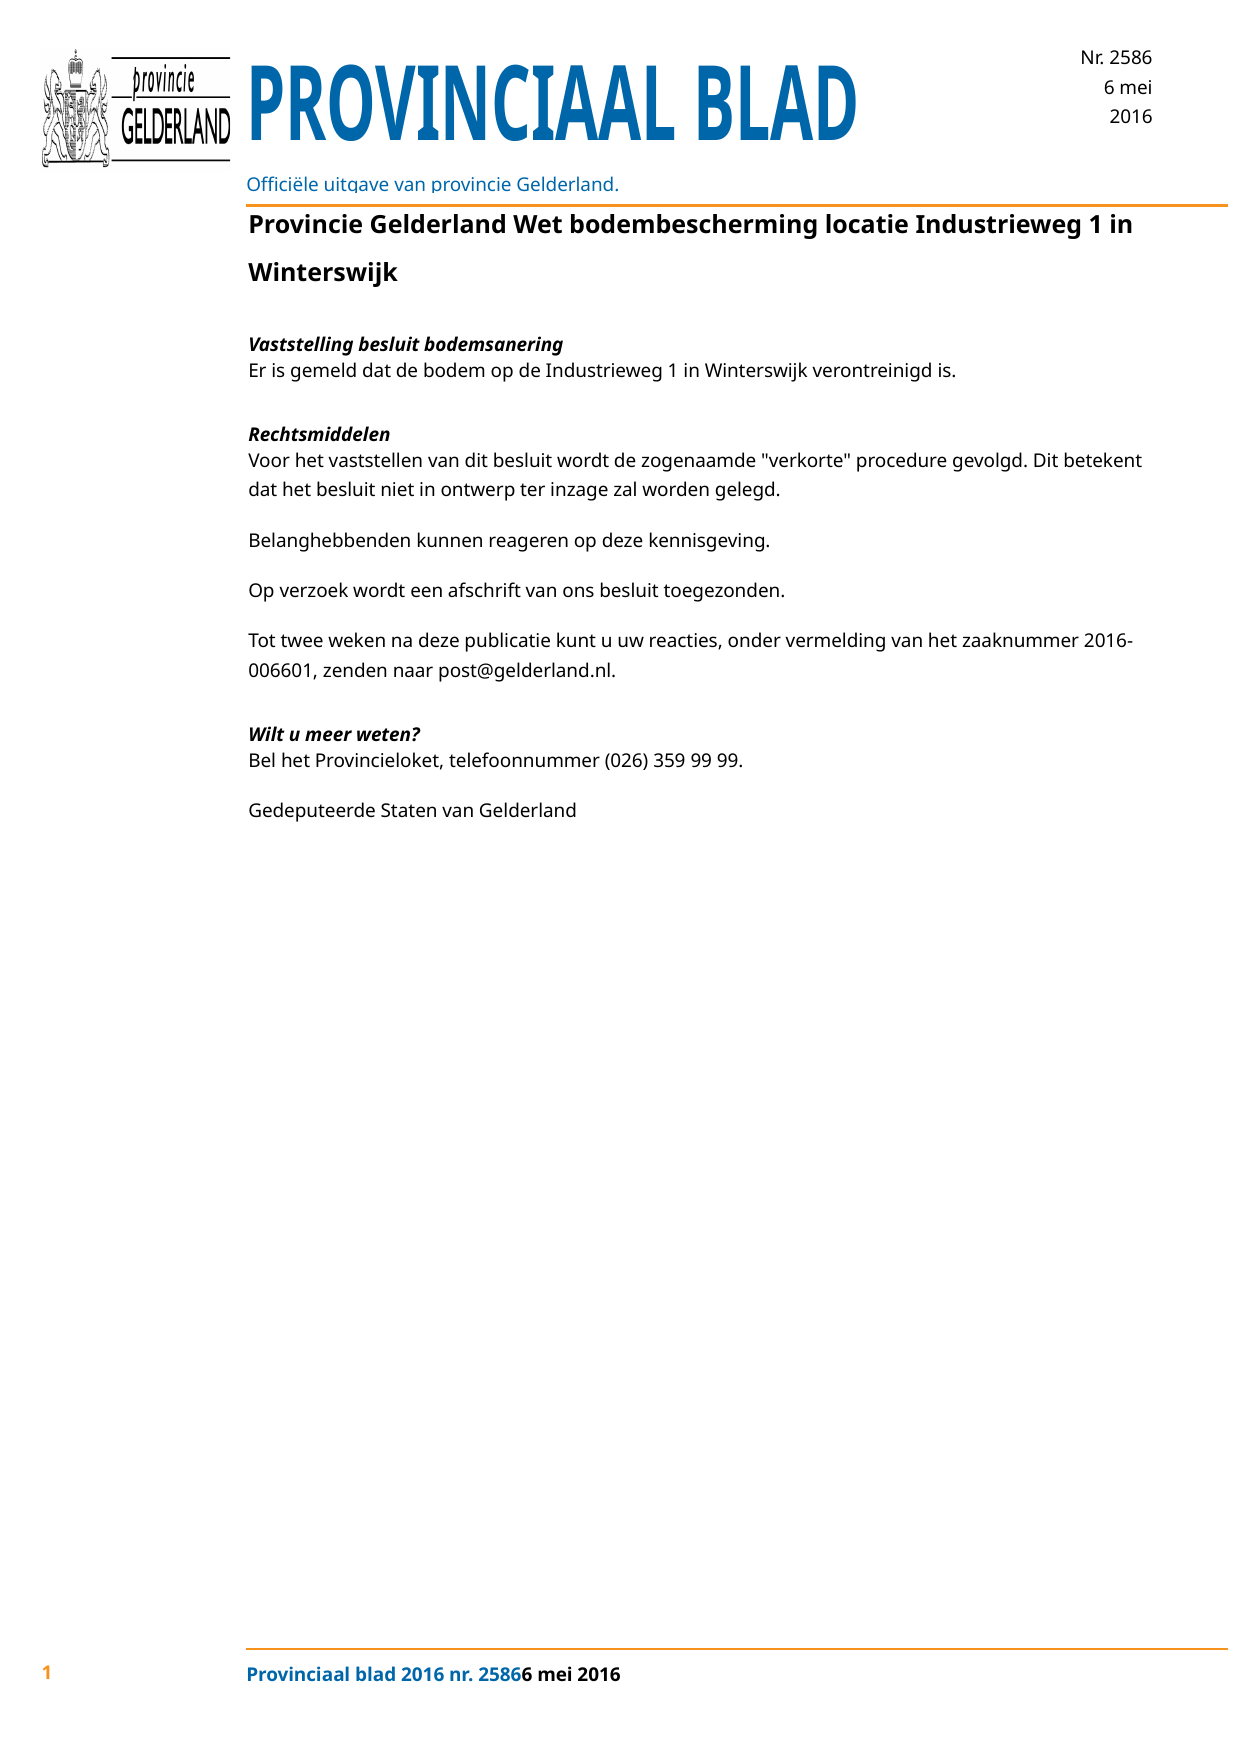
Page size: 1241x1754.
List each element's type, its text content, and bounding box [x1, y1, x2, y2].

text Tot twee weken na deze publicatie kunt u uw reacties, onder vermelding van het zaaknummer 2016-006601, zenden naar post@gelderland.nl. [248, 628, 1152, 683]
text Wilt u meer weten? [248, 721, 1152, 747]
text Rechtsmiddelen [248, 421, 1152, 447]
text Vaststelling besluit bodemsanering [248, 331, 1152, 357]
text Er is gemeld dat de bodem op de Industrieweg 1 in Winterswijk verontreinigd is. [248, 357, 1152, 383]
text Op verzoek wordt een afschrift van ons besluit toegezonden. [248, 577, 1152, 603]
text Bel het Provincieloket, telefoonnummer (026) 359 99 99. [248, 747, 1152, 773]
text Gedeputeerde Staten van Gelderland [248, 797, 1152, 823]
text Provincie Gelderland Wet bodembescherming locatie Industrieweg 1 in Winterswijk [248, 207, 1152, 288]
text Voor het vaststellen van dit besluit wordt de zogenaamde "verkorte" procedure gevolgd. Dit betekent dat het besluit niet in ontwerp ter inzage zal worden gelegd. [248, 447, 1152, 502]
picture [41, 47, 231, 172]
text Belanghebbenden kunnen reageren op deze kennisgeving. [248, 527, 1152, 553]
